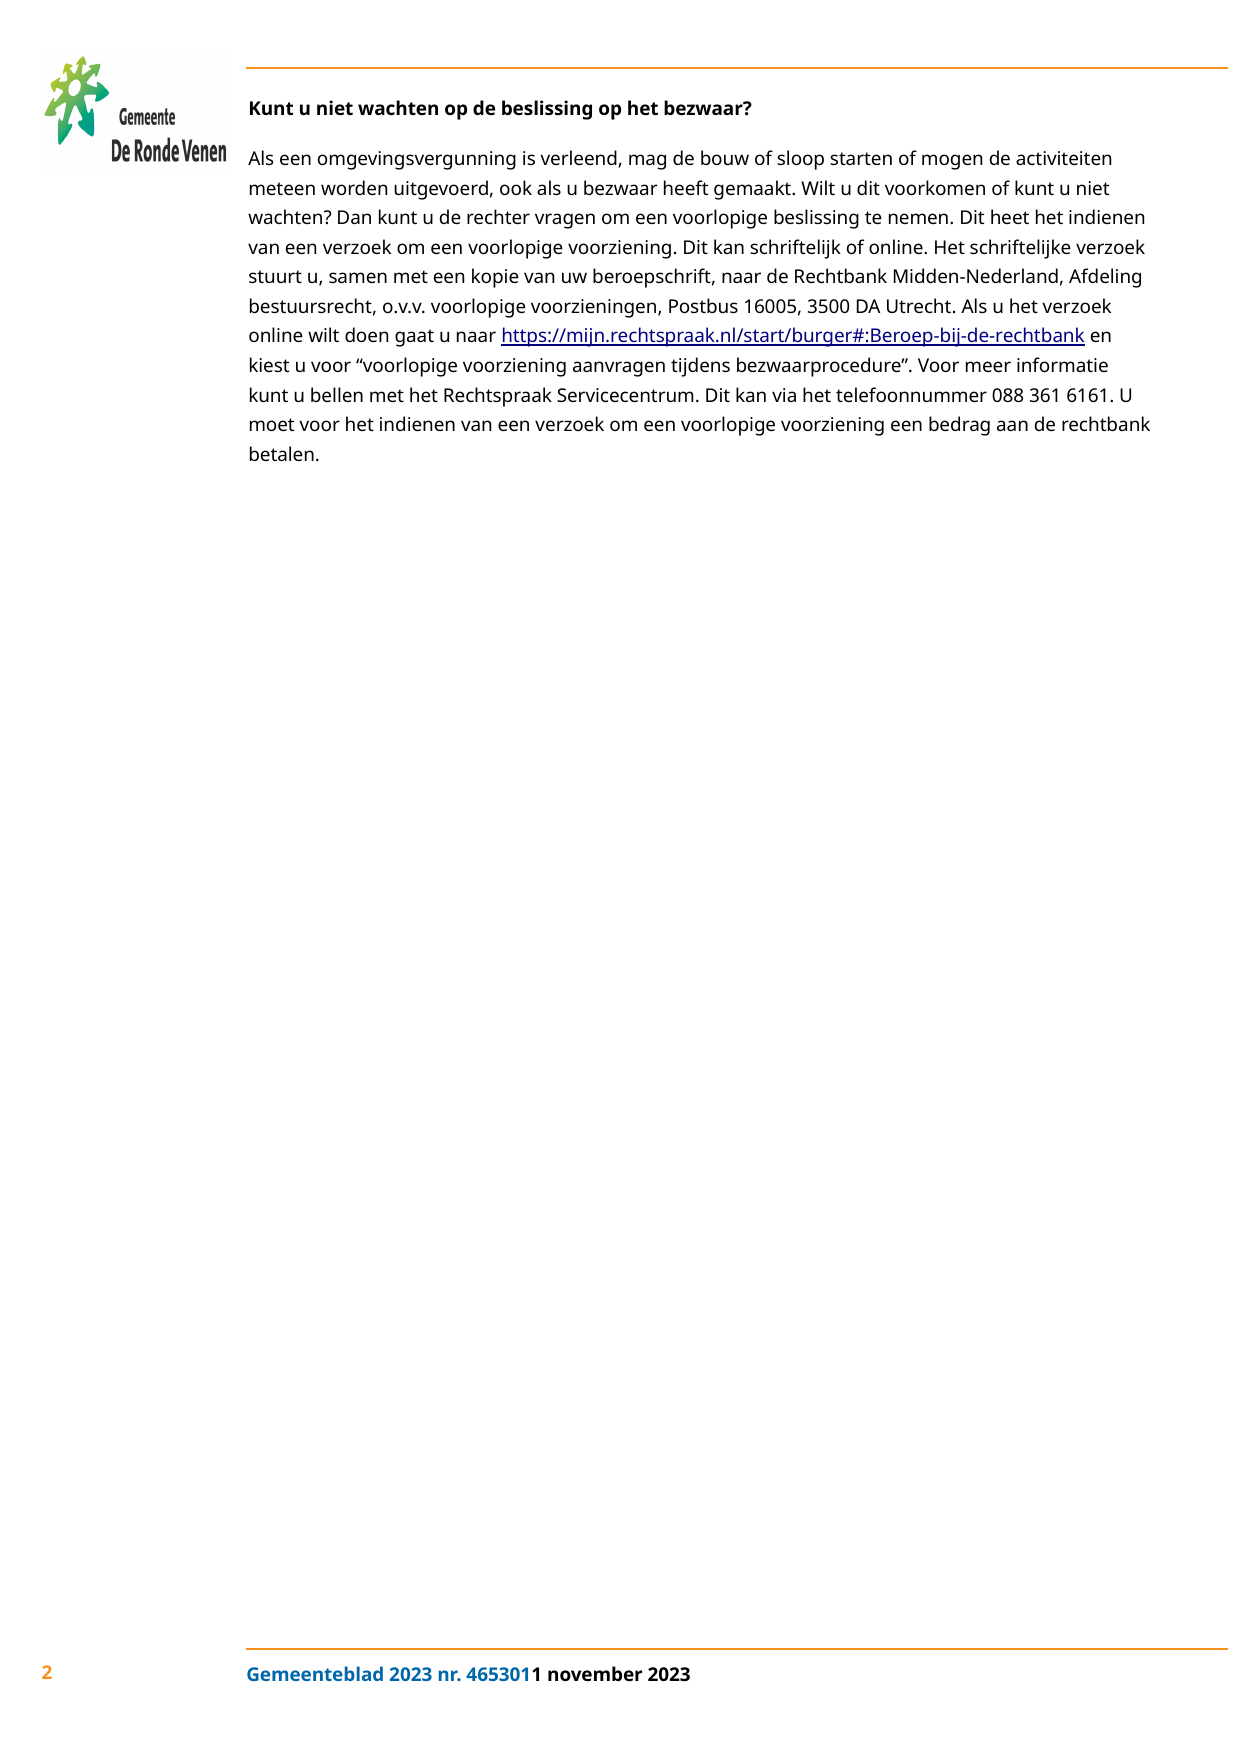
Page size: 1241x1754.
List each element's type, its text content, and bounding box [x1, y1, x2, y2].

text Kunt u niet wachten op de beslissing op het bezwaar? [248, 95, 1152, 121]
text Als een omgevingsvergunning is verleend, mag de bouw of sloop starten of mogen de activiteiten meteen worden uitgevoerd, ook als u bezwaar heeft gemaakt. Wilt u dit voorkomen of kunt u niet wachten? Dan kunt u de rechter vragen om een voorlopige beslissing te nemen. Dit heet het indienen van een verzoek om een voorlopige voorziening. Dit kan schriftelijk of online. Het schriftelijke verzoek stuurt u, samen met een kopie van uw beroepschrift, naar de Rechtbank Midden-Nederland, Afdeling bestuursrecht, o.v.v. voorlopige voorzieningen, Postbus 16005, 3500 DA Utrecht. Als u het verzoek online wilt doen gaat u naar https://mijn.rechtspraak.nl/start/burger#:Beroep-bij-de-rechtbank en kiest u voor “voorlopige voorziening aanvragen tijdens bezwaarprocedure”. Voor meer informatie kunt u bellen met het Rechtspraak Servicecentrum. Dit kan via het telefoonnummer 088 361 6161. U moet voor het indienen van een verzoek om een voorlopige voorziening een bedrag aan de rechtbank betalen. [248, 145, 1152, 467]
picture [41, 47, 231, 172]
